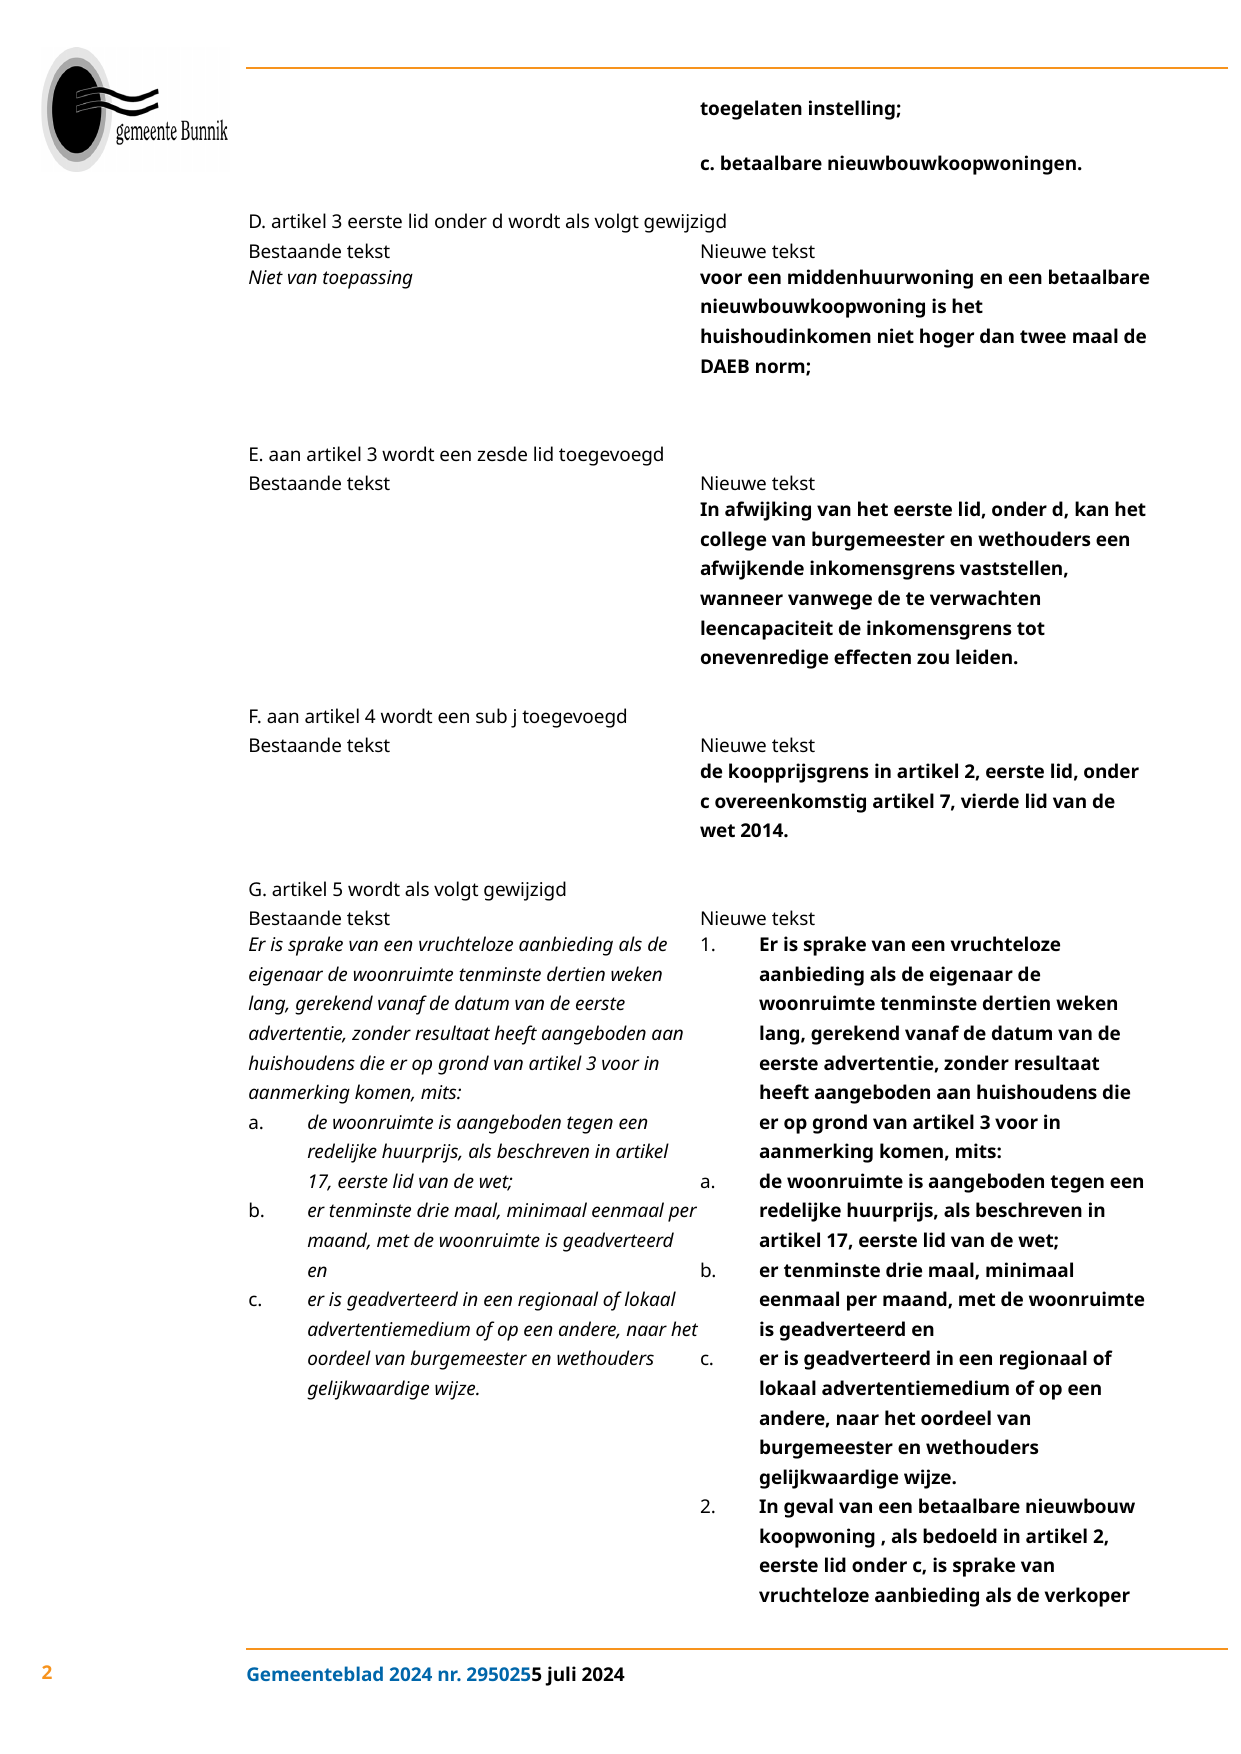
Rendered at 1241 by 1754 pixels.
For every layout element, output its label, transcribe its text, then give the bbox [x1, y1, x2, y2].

table_cell c. betaalbare nieuwbouwkoopwoningen. [700, 150, 1152, 176]
table_cell [248, 496, 700, 670]
table_header Nieuwe tekst [700, 906, 1152, 931]
table_cell toegelaten instelling; [700, 95, 1152, 150]
table_header Nieuwe tekst [700, 471, 1152, 496]
table_cell Er is sprake van een vruchteloze aanbieding als de eigenaar de woonruimte tenminste dertien weken lang, gerekend vanaf de datum van de eerste advertentie, zonder resultaat heeft aangeboden aan huishoudens die er op grond van artikel 3 voor in aanmerking komen, mits: de woonruimte is aangeboden tegen een redelijke huurprijs, als beschreven in artikel 17, eerste lid van de wet; er tenminste drie maal, minimaal eenmaal per maand, met de woonruimte is geadverteerd en er is geadverteerd in een regionaal of lokaal advertentiemedium of op een andere, naar het oordeel van burgemeester en wethouders gelijkwaardige wijze. In geval van een betaalbare nieuwbouw koopwoning , als bedoeld in artikel 2, eerste lid onder c, is sprake van vruchteloze aanbieding als de verkoper [700, 931, 1152, 1608]
table_cell [248, 758, 700, 843]
table_cell [248, 95, 700, 150]
table_header Nieuwe tekst [700, 238, 1152, 264]
table_header Bestaande tekst [248, 906, 700, 931]
table_cell In afwijking van het eerste lid, onder d, kan het college van burgemeester en wethouders een afwijkende inkomensgrens vaststellen, wanneer vanwege de te verwachten leencapaciteit de inkomensgrens tot onevenredige effecten zou leiden. [700, 496, 1152, 670]
table_cell de koopprijsgrens in artikel 2, eerste lid, onder c overeenkomstig artikel 7, vierde lid van de wet 2014. [700, 758, 1152, 843]
table_header Nieuwe tekst [700, 733, 1152, 758]
text E. aan artikel 3 wordt een zesde lid toegevoegd [248, 441, 1152, 467]
table_header Bestaande tekst [248, 471, 700, 496]
table_cell voor een middenhuurwoning en een betaalbare nieuwbouwkoopwoning is het huishoudinkomen niet hoger dan twee maal de DAEB norm; [700, 264, 1152, 408]
table_header Bestaande tekst [248, 238, 700, 264]
picture [41, 47, 231, 172]
table_cell [248, 150, 700, 176]
text G. artikel 5 wordt als volgt gewijzigd [248, 876, 1152, 902]
text F. aan artikel 4 wordt een sub j toegevoegd [248, 703, 1152, 728]
text D. artikel 3 eerste lid onder d wordt als volgt gewijzigd [248, 209, 1152, 234]
table_header Bestaande tekst [248, 733, 700, 758]
table_cell Niet van toepassing [248, 264, 700, 408]
table_cell Er is sprake van een vruchteloze aanbieding als de eigenaar de woonruimte tenminste dertien weken lang, gerekend vanaf de datum van de eerste advertentie, zonder resultaat heeft aangeboden aan huishoudens die er op grond van artikel 3 voor in aanmerking komen, mits: de woonruimte is aangeboden tegen een redelijke huurprijs, als beschreven in artikel 17, eerste lid van de wet; er tenminste drie maal, minimaal eenmaal per maand, met de woonruimte is geadverteerd en er is geadverteerd in een regionaal of lokaal advertentiemedium of op een andere, naar het oordeel van burgemeester en wethouders gelijkwaardige wijze. [248, 931, 700, 1608]
